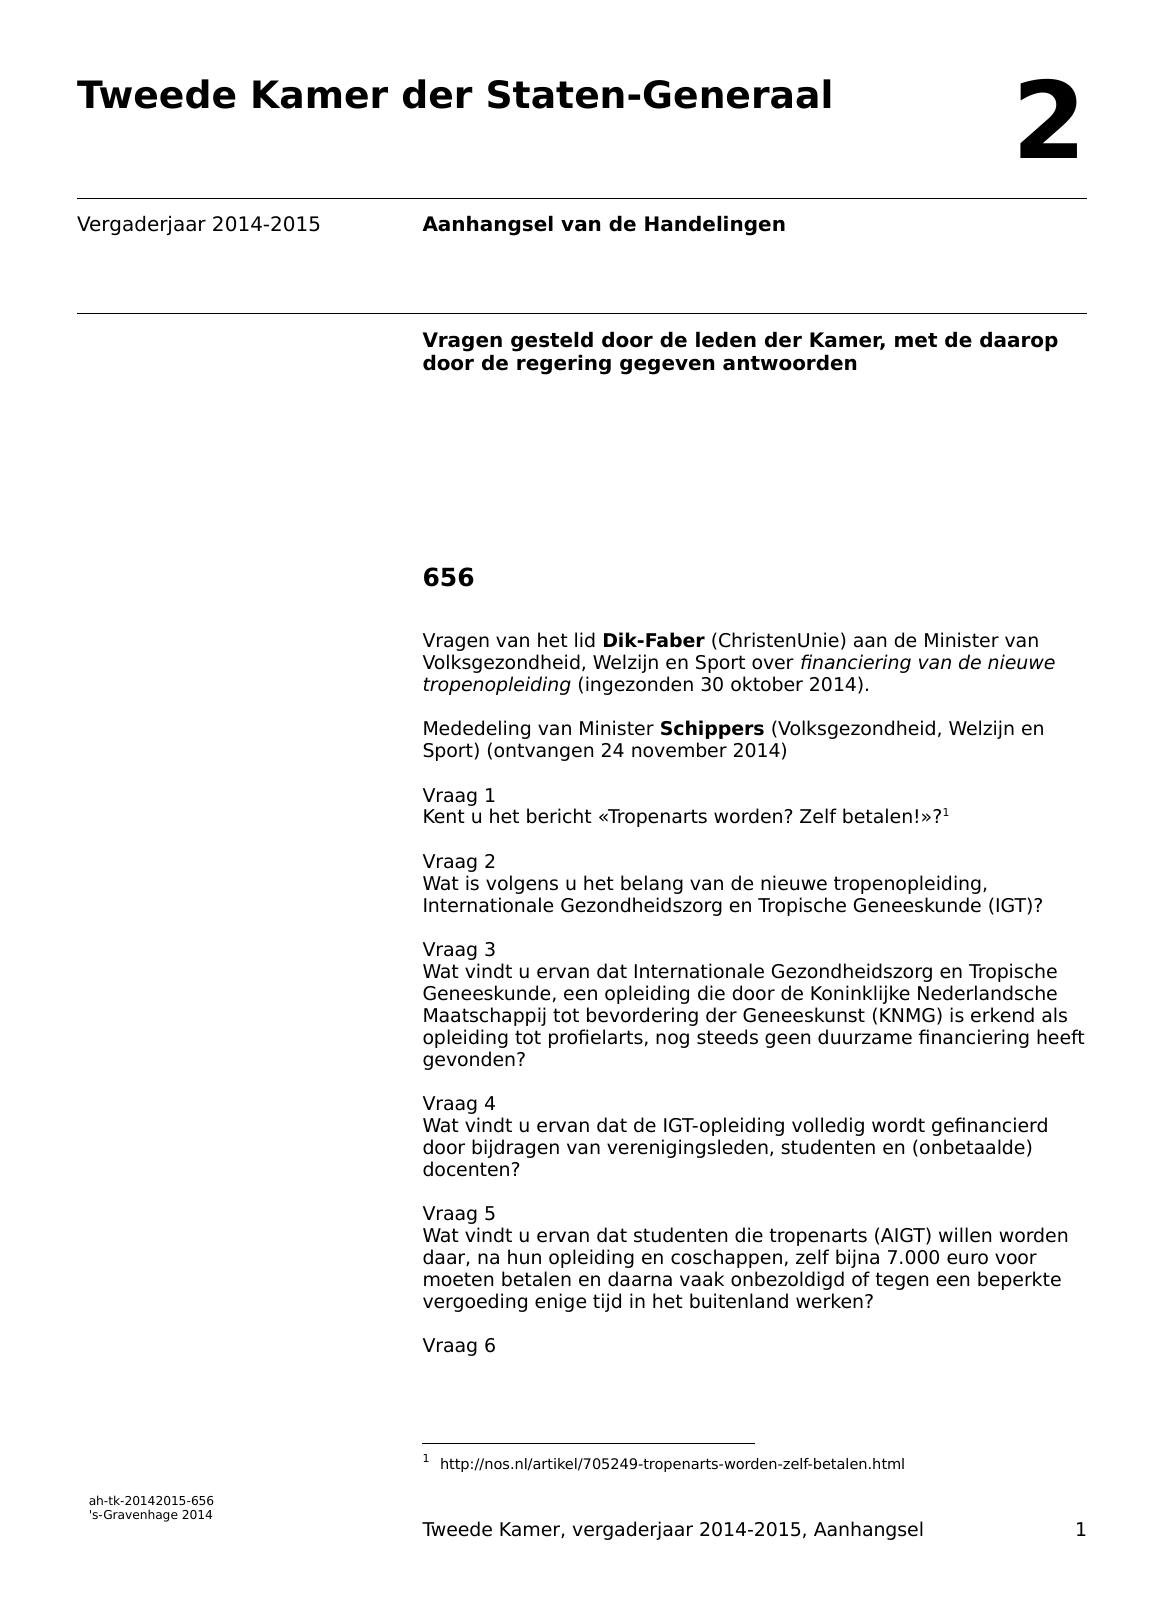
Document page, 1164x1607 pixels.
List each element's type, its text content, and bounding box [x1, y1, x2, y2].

text 656 [422, 563, 1087, 592]
text Wat is volgens u het belang van de nieuwe tropenopleiding, Internationale Gezondheidszorg en Tropische Geneeskunde (IGT)? [422, 873, 1087, 917]
text Wat vindt u ervan dat Internationale Gezondheidszorg en Tropische Geneeskunde, een opleiding die door de Koninklijke Nederlandsche Maatschappij tot bevordering der Geneeskunst (KNMG) is erkend als opleiding tot profielarts, nog steeds geen duurzame financiering heeft gevonden? [422, 961, 1087, 1071]
table_cell Vergaderjaar 2014-2015 [77, 199, 422, 313]
text ah-tk-20142015-656 [88, 1494, 323, 1508]
text 's-Gravenhage 2014 [88, 1508, 323, 1522]
text Vraag 4 [422, 1093, 1087, 1115]
text Wat vindt u ervan dat studenten die tropenarts (AIGT) willen worden daar, na hun opleiding en coschappen, zelf bijna 7.000 euro voor moeten betalen en daarna vaak onbezoldigd of tegen een beperkte vergoeding enige tijd in het buitenland werken? [422, 1225, 1087, 1313]
table_cell Aanhangsel van de Handelingen [422, 199, 1087, 313]
text Vraag 1 [422, 784, 1087, 806]
text Mededeling van Minister Schippers (Volksgezondheid, Welzijn en Sport) (ontvangen 24 november 2014) [422, 718, 1087, 762]
text Wat vindt u ervan dat de IGT-opleiding volledig wordt gefinancierd door bijdragen van verenigingsleden, studenten en (onbetaalde) docenten? [422, 1115, 1087, 1181]
text Kent u het bericht «Tropenarts worden? Zelf betalen!»? [422, 806, 1087, 828]
text Vragen van het lid Dik-Faber (ChristenUnie) aan de Minister van Volksgezondheid, Welzijn en Sport over financiering van de nieuwe tropenopleiding (ingezonden 30 oktober 2014). [422, 630, 1087, 696]
table_header 2 [886, 59, 1087, 198]
text Vraag 6 [422, 1335, 1087, 1357]
text Vraag 2 [422, 851, 1087, 873]
text http://nos.nl/artikel/705249-tropenarts-worden-zelf-betalen.html [422, 1452, 1087, 1474]
table_cell Vragen gesteld door de leden der Kamer, met de daarop door de regering gegeven antwoorden [422, 314, 1087, 375]
table_cell [77, 314, 422, 375]
table_header Tweede Kamer der Staten-Generaal [77, 59, 886, 198]
text Vraag 3 [422, 939, 1087, 961]
text Vraag 5 [422, 1203, 1087, 1225]
